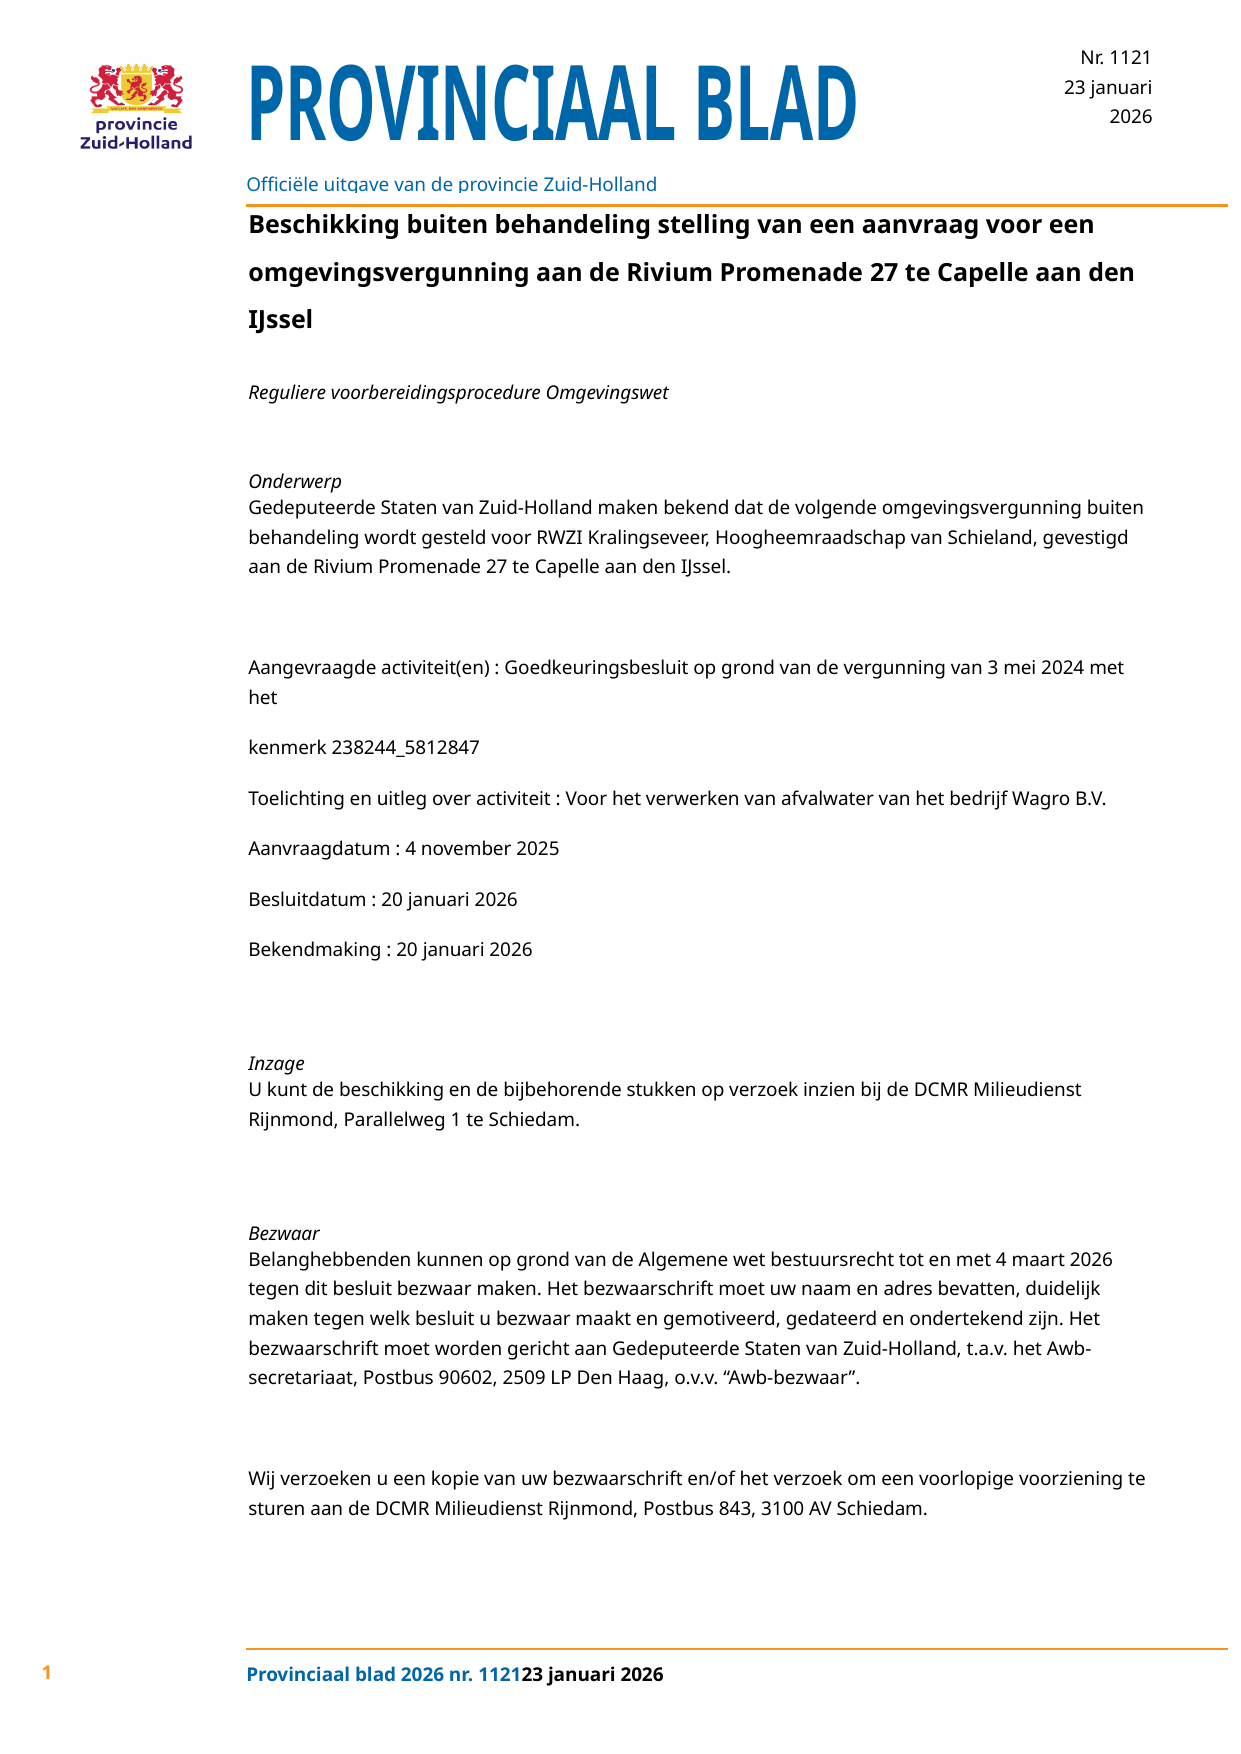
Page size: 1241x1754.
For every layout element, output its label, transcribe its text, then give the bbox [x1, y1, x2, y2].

text kenmerk 238244_5812847 [248, 734, 1152, 760]
text Gedeputeerde Staten van Zuid-Holland maken bekend dat de volgende omgevingsvergunning buiten behandeling wordt gesteld voor RWZI Kralingseveer, Hoogheemraadschap van Schieland, gevestigd aan de Rivium Promenade 27 te Capelle aan den IJssel. [248, 494, 1152, 579]
text Reguliere voorbereidingsprocedure Omgevingswet [248, 379, 1152, 405]
text Inzage [248, 1051, 1152, 1076]
text Toelichting en uitleg over activiteit : Voor het verwerken van afvalwater van het bedrijf Wagro B.V. [248, 785, 1152, 811]
text Onderwerp [248, 469, 1152, 494]
text Wij verzoeken u een kopie van uw bezwaarschrift en/of het verzoek om een voorlopige voorziening te sturen aan de DCMR Milieudienst Rijnmond, Postbus 843, 3100 AV Schiedam. [248, 1465, 1152, 1520]
text Beschikking buiten behandeling stelling van een aanvraag voor een omgevingsvergunning aan de Rivium Promenade 27 te Capelle aan den IJssel [248, 207, 1152, 336]
text Bekendmaking : 20 januari 2026 [248, 936, 1152, 962]
text Besluitdatum : 20 januari 2026 [248, 886, 1152, 911]
text Bezwaar [248, 1220, 1152, 1246]
text Belanghebbenden kunnen op grond van de Algemene wet bestuursrecht tot en met 4 maart 2026 tegen dit besluit bezwaar maken. Het bezwaarschrift moet uw naam en adres bevatten, duidelijk maken tegen welk besluit u bezwaar maakt en gemotiveerd, gedateerd en ondertekend zijn. Het bezwaarschrift moet worden gericht aan Gedeputeerde Staten van Zuid-Holland, t.a.v. het Awb-secretariaat, Postbus 90602, 2509 LP Den Haag, o.v.v. “Awb-bezwaar”. [248, 1246, 1152, 1390]
picture [41, 47, 231, 172]
text Aangevraagde activiteit(en) : Goedkeuringsbesluit op grond van de vergunning van 3 mei 2024 met het [248, 654, 1152, 710]
text U kunt de beschikking en de bijbehorende stukken op verzoek inzien bij de DCMR Milieudienst Rijnmond, Parallelweg 1 te Schiedam. [248, 1076, 1152, 1132]
text Aanvraagdatum : 4 november 2025 [248, 835, 1152, 861]
